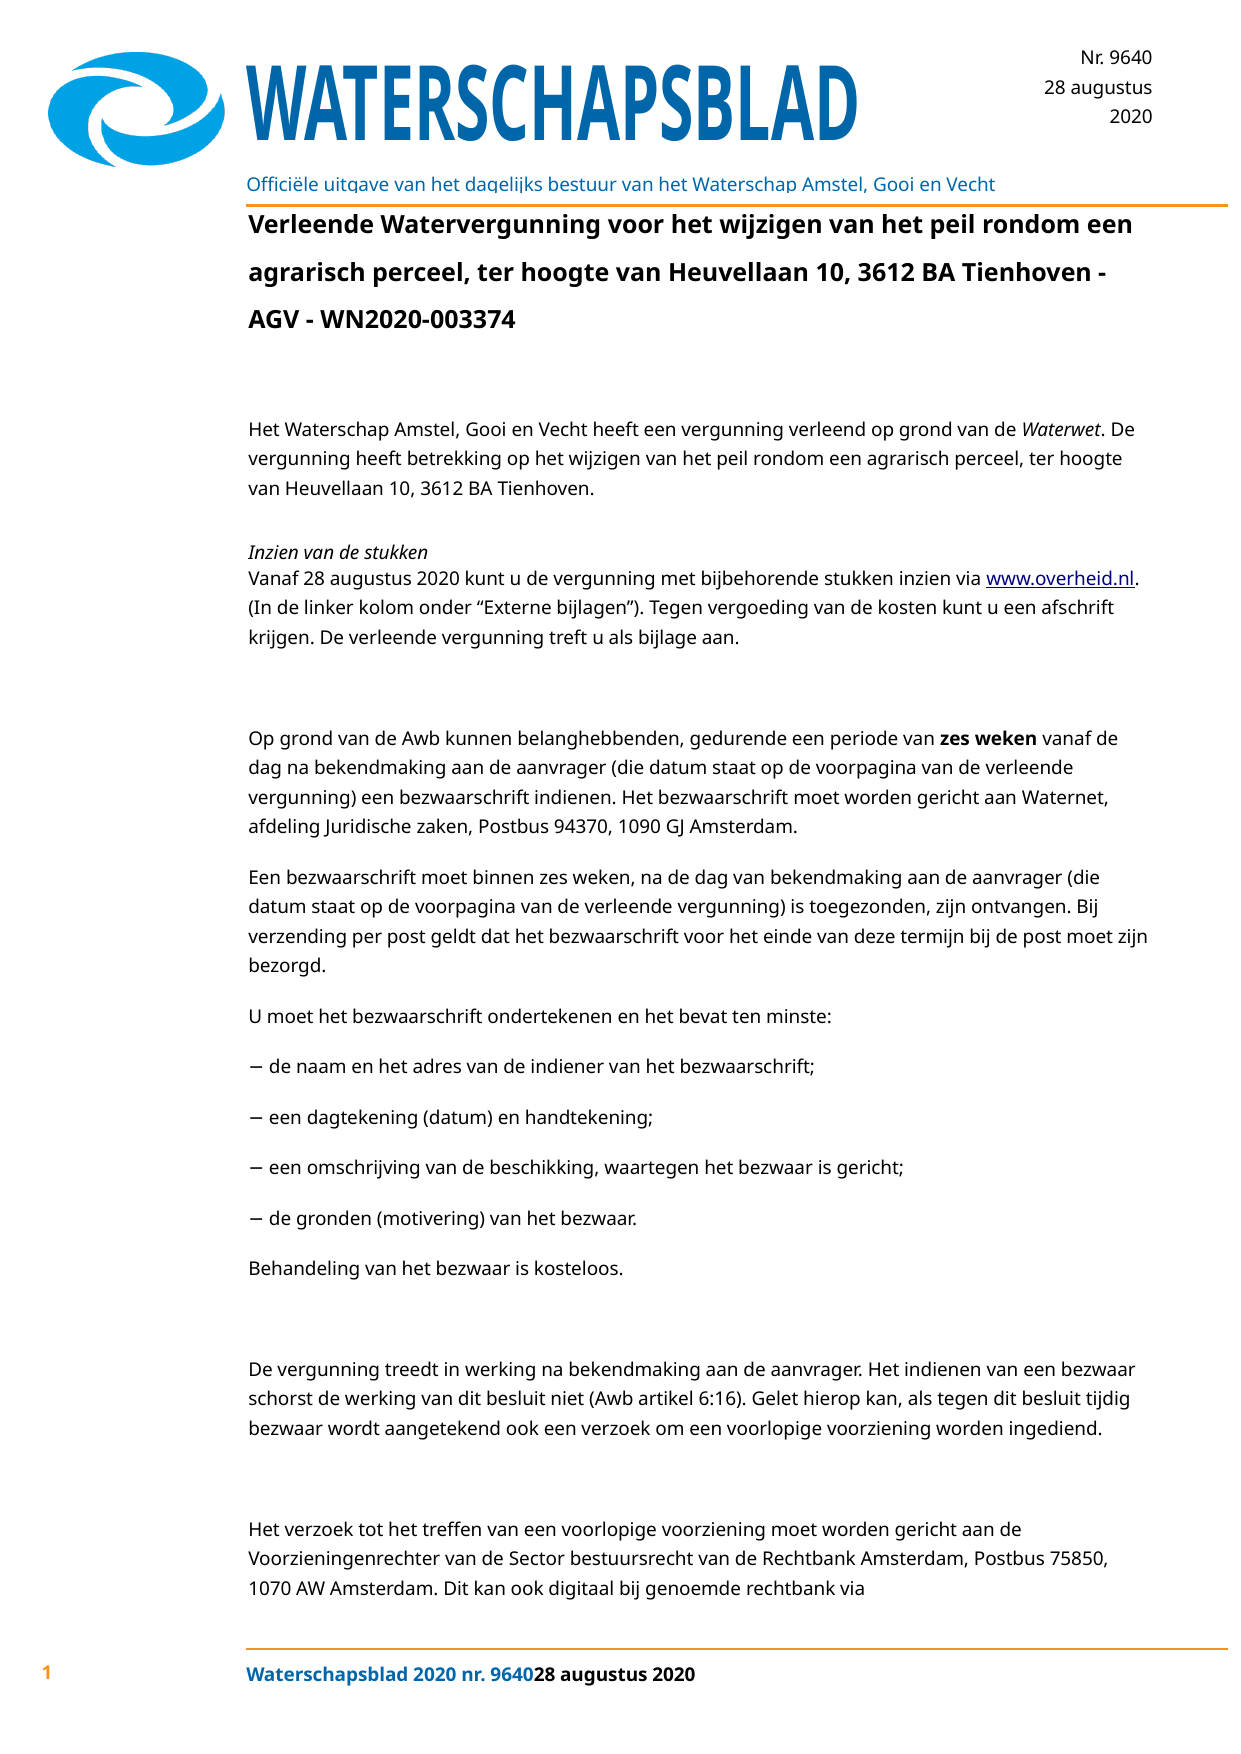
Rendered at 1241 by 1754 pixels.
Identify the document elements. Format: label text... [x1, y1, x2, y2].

text Inzien van de stukken [248, 539, 1152, 565]
text − een dagtekening (datum) en handtekening; [248, 1104, 1152, 1130]
text Een bezwaarschrift moet binnen zes weken, na de dag van bekendmaking aan de aanvrager (die datum staat op de voorpagina van de verleende vergunning) is toegezonden, zijn ontvangen. Bij verzending per post geldt dat het bezwaarschrift voor het einde van deze termijn bij de post moet zijn bezorgd. [248, 864, 1152, 978]
text − de gronden (motivering) van het bezwaar. [248, 1205, 1152, 1231]
text − de naam en het adres van de indiener van het bezwaarschrift; [248, 1053, 1152, 1079]
text Vanaf 28 augustus 2020 kunt u de vergunning met bijbehorende stukken inzien via www.overheid.nl. (In de linker kolom onder “Externe bijlagen”). Tegen vergoeding van de kosten kunt u een afschrift krijgen. De verleende vergunning treft u als bijlage aan. [248, 565, 1152, 650]
text − een omschrijving van de beschikking, waartegen het bezwaar is gericht; [248, 1154, 1152, 1180]
text U moet het bezwaarschrift ondertekenen en het bevat ten minste: [248, 1003, 1152, 1029]
text Het Waterschap Amstel, Gooi en Vecht heeft een vergunning verleend op grond van de Waterwet. De vergunning heeft betrekking op het wijzigen van het peil rondom een agrarisch perceel, ter hoogte van Heuvellaan 10, 3612 BA Tienhoven. [248, 416, 1152, 501]
picture [41, 47, 231, 172]
text De vergunning treedt in werking na bekendmaking aan de aanvrager. Het indienen van een bezwaar schorst de werking van dit besluit niet (Awb artikel 6:16). Gelet hierop kan, als tegen dit besluit tijdig bezwaar wordt aangetekend ook een verzoek om een voorlopige voorziening worden ingediend. [248, 1356, 1152, 1441]
text Verleende Watervergunning voor het wijzigen van het peil rondom een agrarisch perceel, ter hoogte van Heuvellaan 10, 3612 BA Tienhoven - AGV - WN2020-003374 [248, 207, 1152, 336]
text Op grond van de Awb kunnen belanghebbenden, gedurende een periode van zes weken vanaf de dag na bekendmaking aan de aanvrager (die datum staat op de voorpagina van de verleende vergunning) een bezwaarschrift indienen. Het bezwaarschrift moet worden gericht aan Waternet, afdeling Juridische zaken, Postbus 94370, 1090 GJ Amsterdam. [248, 725, 1152, 839]
text Het verzoek tot het treffen van een voorlopige voorziening moet worden gericht aan de Voorzieningenrechter van de Sector bestuursrecht van de Rechtbank Amsterdam, Postbus 75850, 1070 AW Amsterdam. Dit kan ook digitaal bij genoemde rechtbank via [248, 1516, 1152, 1601]
text Behandeling van het bezwaar is kosteloos. [248, 1255, 1152, 1281]
